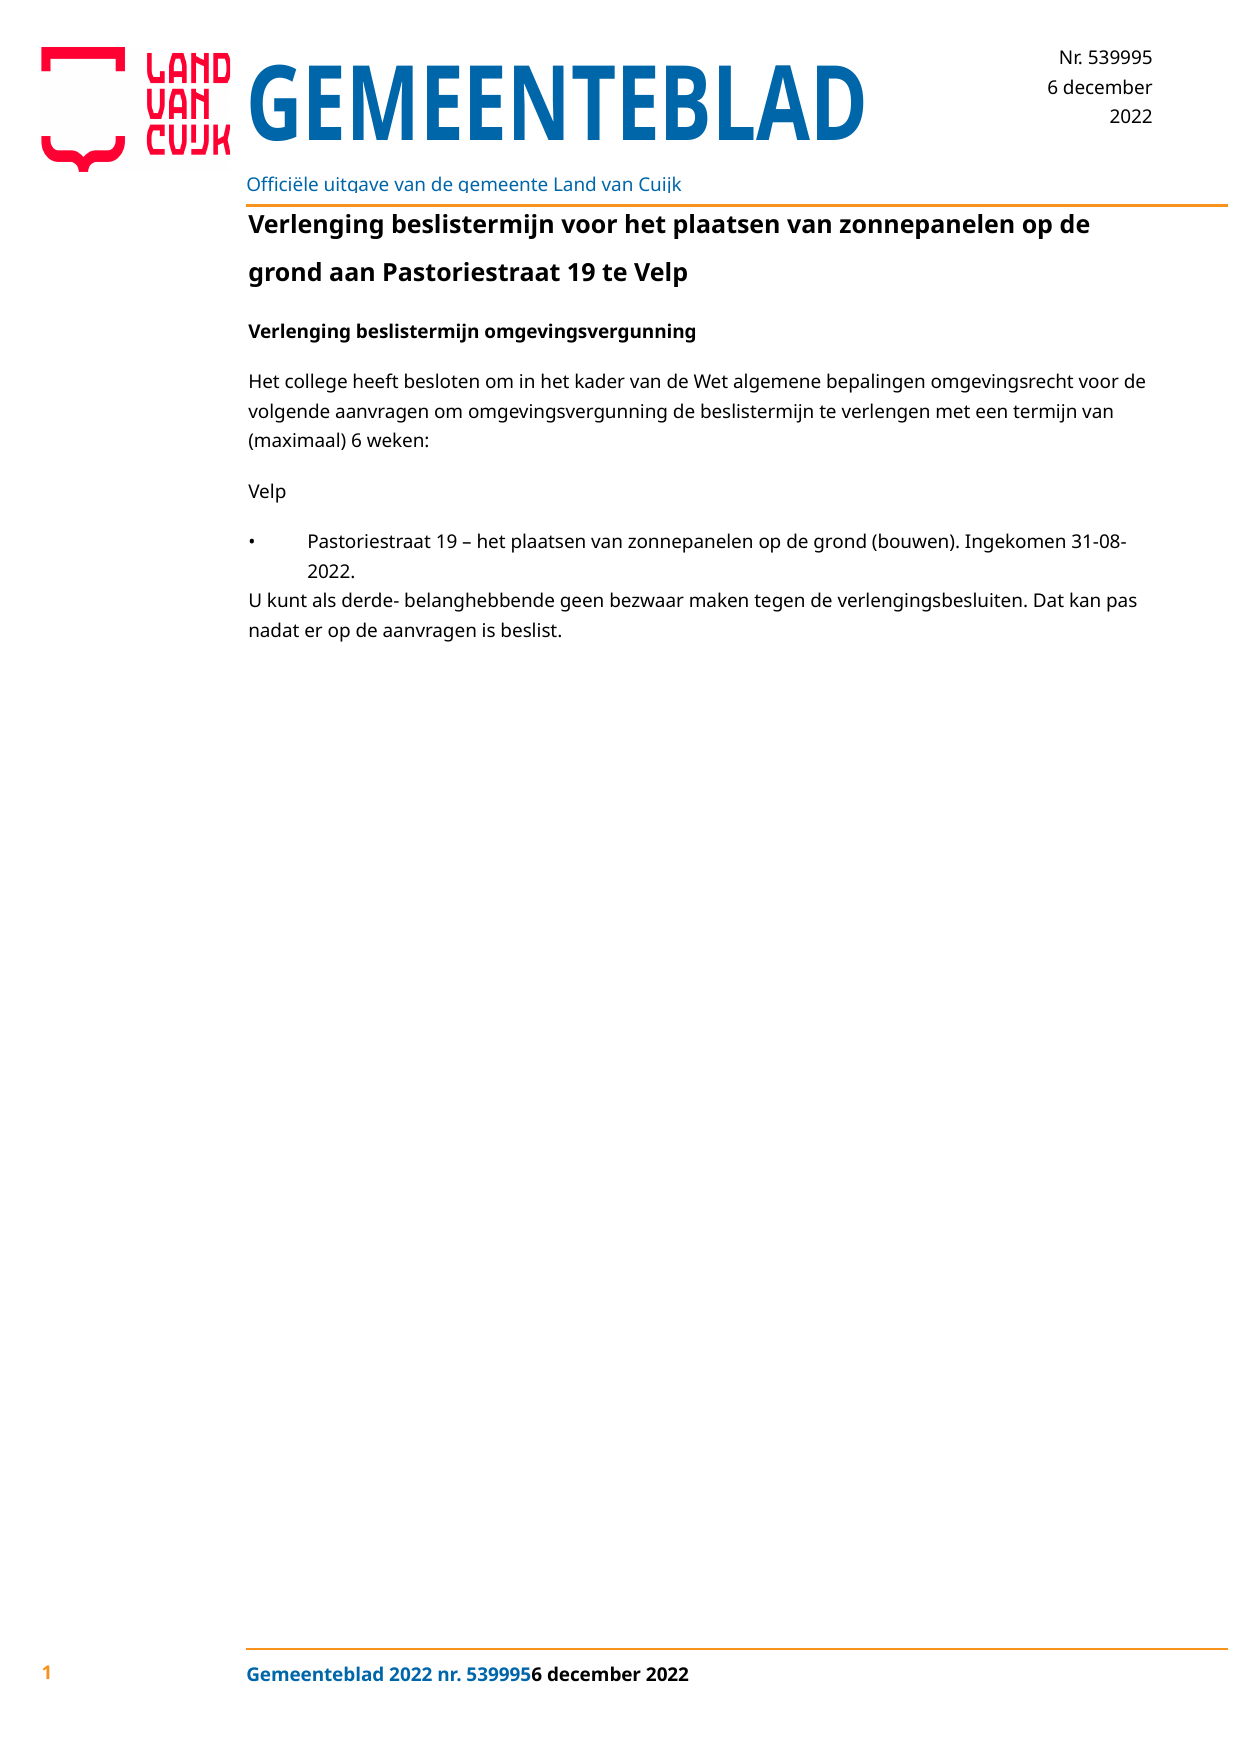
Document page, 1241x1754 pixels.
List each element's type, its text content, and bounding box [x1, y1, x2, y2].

text Velp [248, 478, 1152, 504]
text Verlenging beslistermijn omgevingsvergunning [248, 318, 1152, 344]
text Verlenging beslistermijn voor het plaatsen van zonnepanelen op de grond aan Pastoriestraat 19 te Velp [248, 207, 1152, 288]
text Het college heeft besloten om in het kader van de Wet algemene bepalingen omgevingsrecht voor de volgende aanvragen om omgevingsvergunning de beslistermijn te verlengen met een termijn van (maximaal) 6 weken: [248, 368, 1152, 453]
list Pastoriestraat 19 – het plaatsen van zonnepanelen op de grond (bouwen). Ingekomen 31-08-2022. [248, 528, 1152, 584]
text U kunt als derde- belanghebbende geen bezwaar maken tegen de verlengingsbesluiten. Dat kan pas nadat er op de aanvragen is beslist. [248, 587, 1152, 643]
picture [41, 47, 231, 172]
